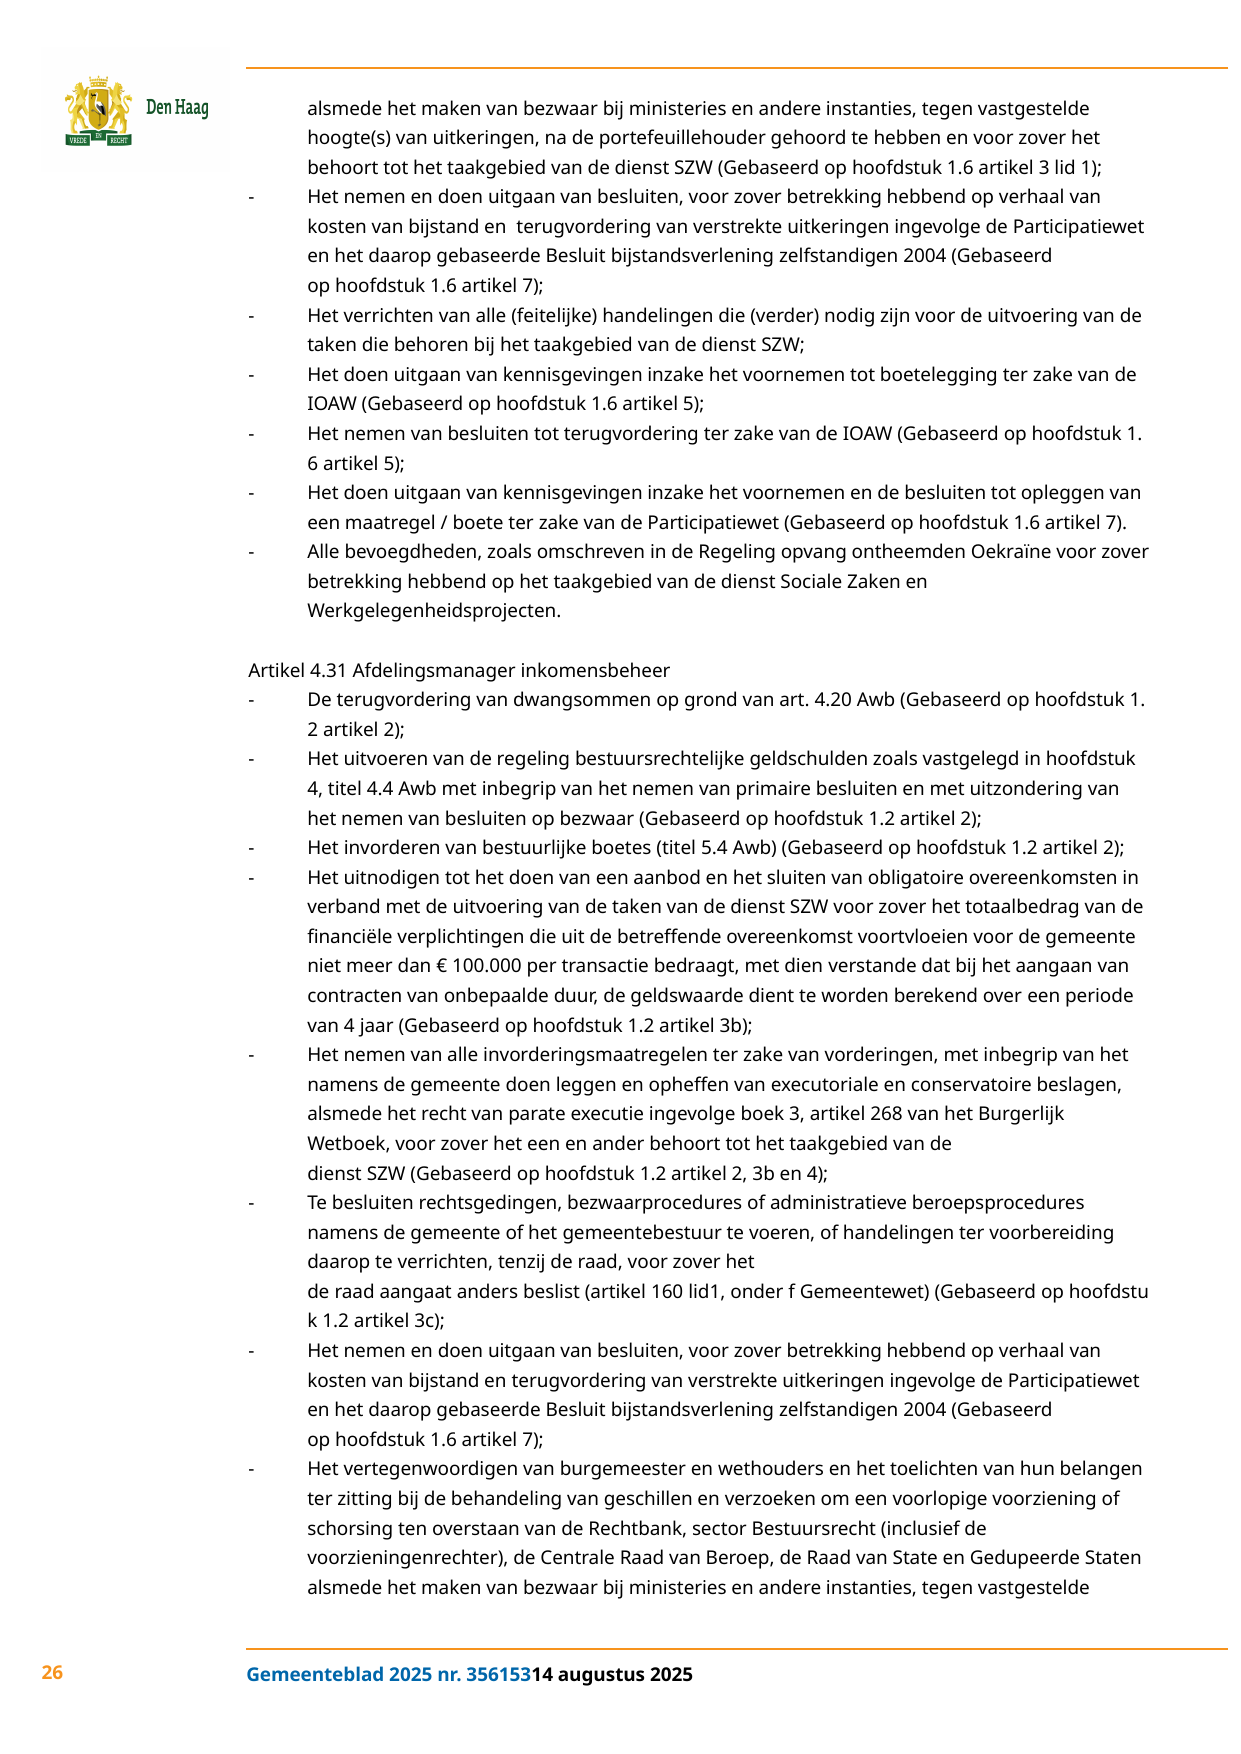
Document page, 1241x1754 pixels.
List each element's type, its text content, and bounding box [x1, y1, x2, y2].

list Het uitvoeren van de regeling bestuursrechtelijke geldschulden zoals vastgelegd in hoofdstuk 4, titel 4.4 Awb met inbegrip van het nemen van primaire besluiten en met uitzondering van het nemen van besluiten op bezwaar (Gebaseerd op hoofdstuk 1.2 artikel 2); [248, 746, 1152, 831]
picture [41, 47, 231, 172]
list Het uitnodigen tot het doen van een aanbod en het sluiten van obligatoire overeenkomsten in verband met de uitvoering van de taken van de dienst SZW voor zover het totaalbedrag van de financiële verplichtingen die uit de betreffende overeenkomst voortvloeien voor de gemeente niet meer dan € 100.000 per transactie bedraagt, met dien verstande dat bij het aangaan van contracten van onbepaalde duur, de geldswaarde dient te worden berekend over een periode van 4 jaar (Gebaseerd op hoofdstuk 1.2 artikel 3b); [248, 864, 1152, 1038]
list Alle bevoegdheden, zoals omschreven in de Regeling opvang ontheemden Oekraïne voor zover betrekking hebbend op het taakgebied van de dienst Sociale Zaken en Werkgelegenheidsprojecten. [248, 538, 1152, 623]
list Het nemen en doen uitgaan van besluiten, voor zover betrekking hebbend op verhaal van kosten van bijstand en terugvordering van verstrekte uitkeringen ingevolge de Participatiewet en het daarop gebaseerde Besluit bijstandsverlening zelfstandigen 2004 (Gebaseerd op hoofdstuk 1.6 artikel 7); [248, 183, 1152, 298]
list Het doen uitgaan van kennisgevingen inzake het voornemen en de besluiten tot opleggen van een maatregel / boete ter zake van de Participatiewet (Gebaseerd op hoofdstuk 1.6 artikel 7). [248, 479, 1152, 535]
list Het verrichten van alle (feitelijke) handelingen die (verder) nodig zijn voor de uitvoering van de taken die behoren bij het taakgebied van de dienst SZW; [248, 302, 1152, 357]
list Het nemen en doen uitgaan van besluiten, voor zover betrekking hebbend op verhaal van kosten van bijstand en terugvordering van verstrekte uitkeringen ingevolge de Participatiewet en het daarop gebaseerde Besluit bijstandsverlening zelfstandigen 2004 (Gebaseerd op hoofdstuk 1.6 artikel 7); [248, 1337, 1152, 1452]
list Het doen uitgaan van kennisgevingen inzake het voornemen tot boetelegging ter zake van de IOAW (Gebaseerd op hoofdstuk 1.6 artikel 5); [248, 361, 1152, 416]
list Het nemen van alle invorderingsmaatregelen ter zake van vorderingen, met inbegrip van het namens de gemeente doen leggen en opheffen van executoriale en conservatoire beslagen, alsmede het recht van parate executie ingevolge boek 3, artikel 268 van het Burgerlijk Wetboek, voor zover het een en ander behoort tot het taakgebied van de dienst SZW (Gebaseerd op hoofdstuk 1.2 artikel 2, 3b en 4); [248, 1041, 1152, 1186]
list Het vertegenwoordigen van burgemeester en wethouders en het toelichten van hun belangen ter zitting bij de behandeling van geschillen en verzoeken om een voorlopige voorziening of schorsing ten overstaan van de Rechtbank, sector Bestuursrecht (inclusief de voorzieningenrechter), de Centrale Raad van Beroep, de Raad van State en Gedupeerde Staten alsmede het maken van bezwaar bij ministeries en andere instanties, tegen vastgestelde [248, 1456, 1152, 1600]
list Het nemen van besluiten tot terugvordering ter zake van de IOAW (Gebaseerd op hoofdstuk 1.6 artikel 5); [248, 420, 1152, 476]
list De terugvordering van dwangsommen op grond van art. 4.20 Awb (Gebaseerd op hoofdstuk 1.2 artikel 2); [248, 686, 1152, 742]
list Het invorderen van bestuurlijke boetes (titel 5.4 Awb) (Gebaseerd op hoofdstuk 1.2 artikel 2); [248, 834, 1152, 860]
text Artikel 4.31 Afdelingsmanager inkomensbeheer [248, 657, 1152, 683]
list alsmede het maken van bezwaar bij ministeries en andere instanties, tegen vastgestelde hoogte(s) van uitkeringen, na de portefeuillehouder gehoord te hebben en voor zover het behoort tot het taakgebied van de dienst SZW (Gebaseerd op hoofdstuk 1.6 artikel 3 lid 1); [248, 95, 1152, 180]
list Te besluiten rechtsgedingen, bezwaarprocedures of administratieve beroepsprocedures namens de gemeente of het gemeentebestuur te voeren, of handelingen ter voorbereiding daarop te verrichten, tenzij de raad, voor zover het de raad aangaat anders beslist (artikel 160 lid1, onder f Gemeentewet) (Gebaseerd op hoofdstuk 1.2 artikel 3c); [248, 1189, 1152, 1333]
